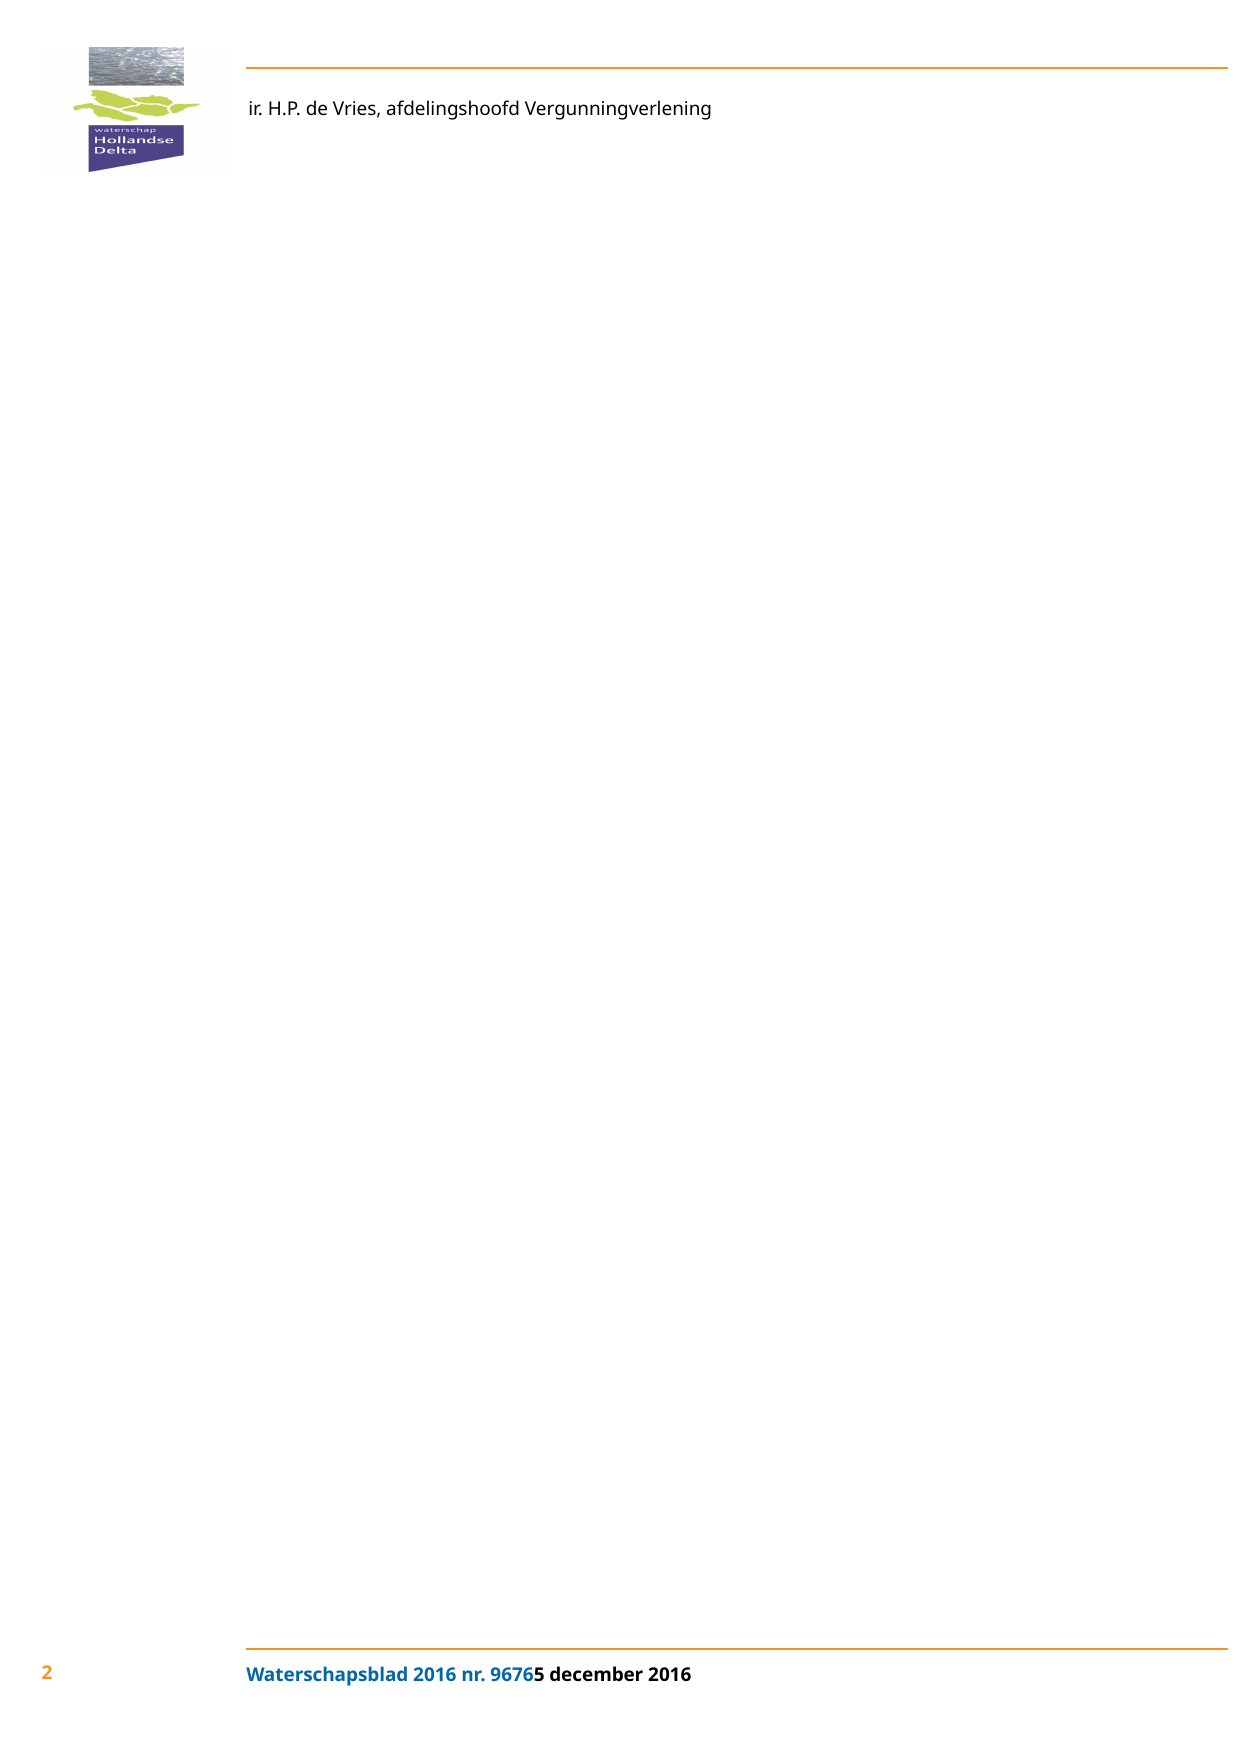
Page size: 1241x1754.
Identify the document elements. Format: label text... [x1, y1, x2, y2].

text ir. H.P. de Vries, afdelingshoofd Vergunningverlening [248, 95, 1152, 121]
picture [41, 47, 231, 172]
